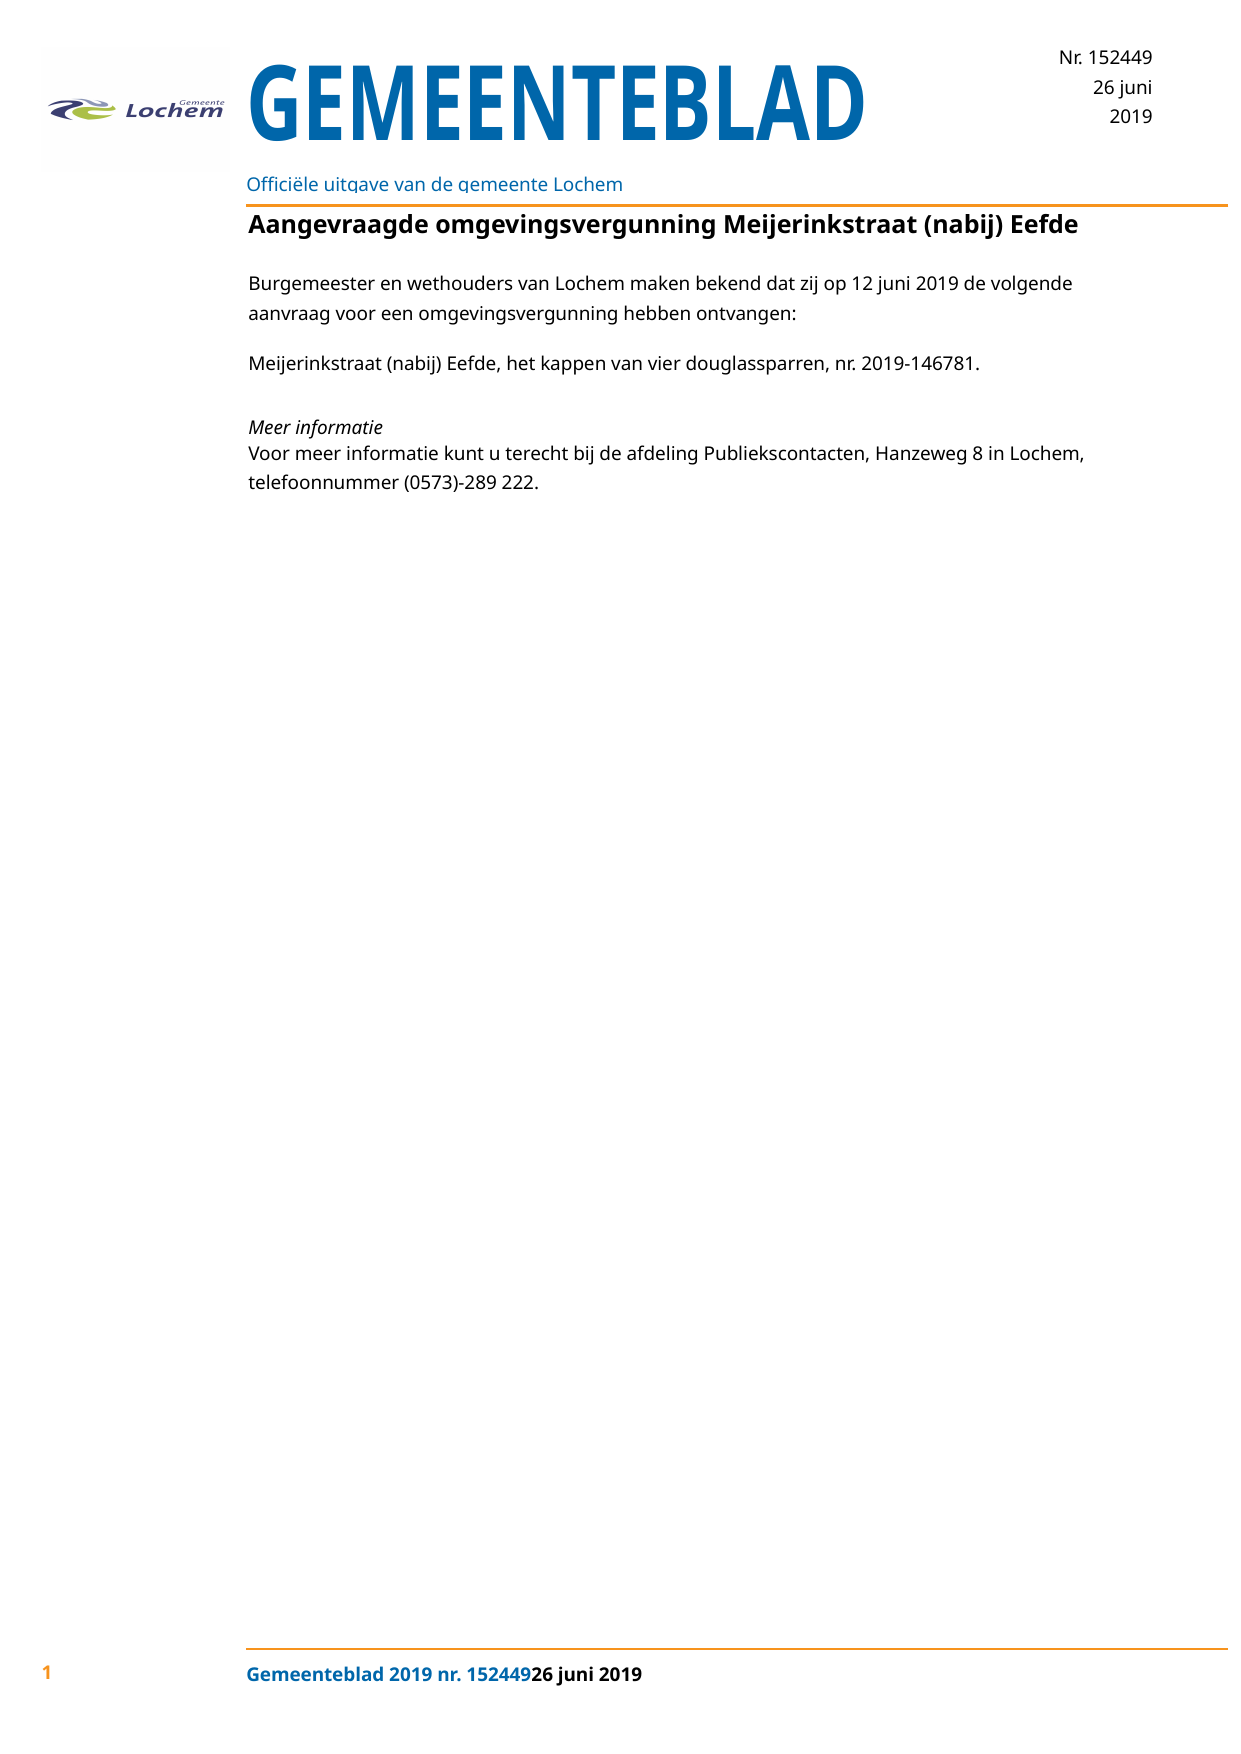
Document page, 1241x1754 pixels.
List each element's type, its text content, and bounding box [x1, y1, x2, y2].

text Meer informatie [248, 414, 1152, 440]
text Voor meer informatie kunt u terecht bij de afdeling Publiekscontacten, Hanzeweg 8 in Lochem, telefoonnummer (0573)-289 222. [248, 440, 1152, 495]
text Aangevraagde omgevingsvergunning Meijerinkstraat (nabij) Eefde [248, 207, 1152, 241]
text Burgemeester en wethouders van Lochem maken bekend dat zij op 12 juni 2019 de volgende aanvraag voor een omgevingsvergunning hebben ontvangen: [248, 270, 1152, 326]
text Meijerinkstraat (nabij) Eefde, het kappen van vier douglassparren, nr. 2019-146781. [248, 350, 1152, 376]
picture [41, 47, 231, 172]
